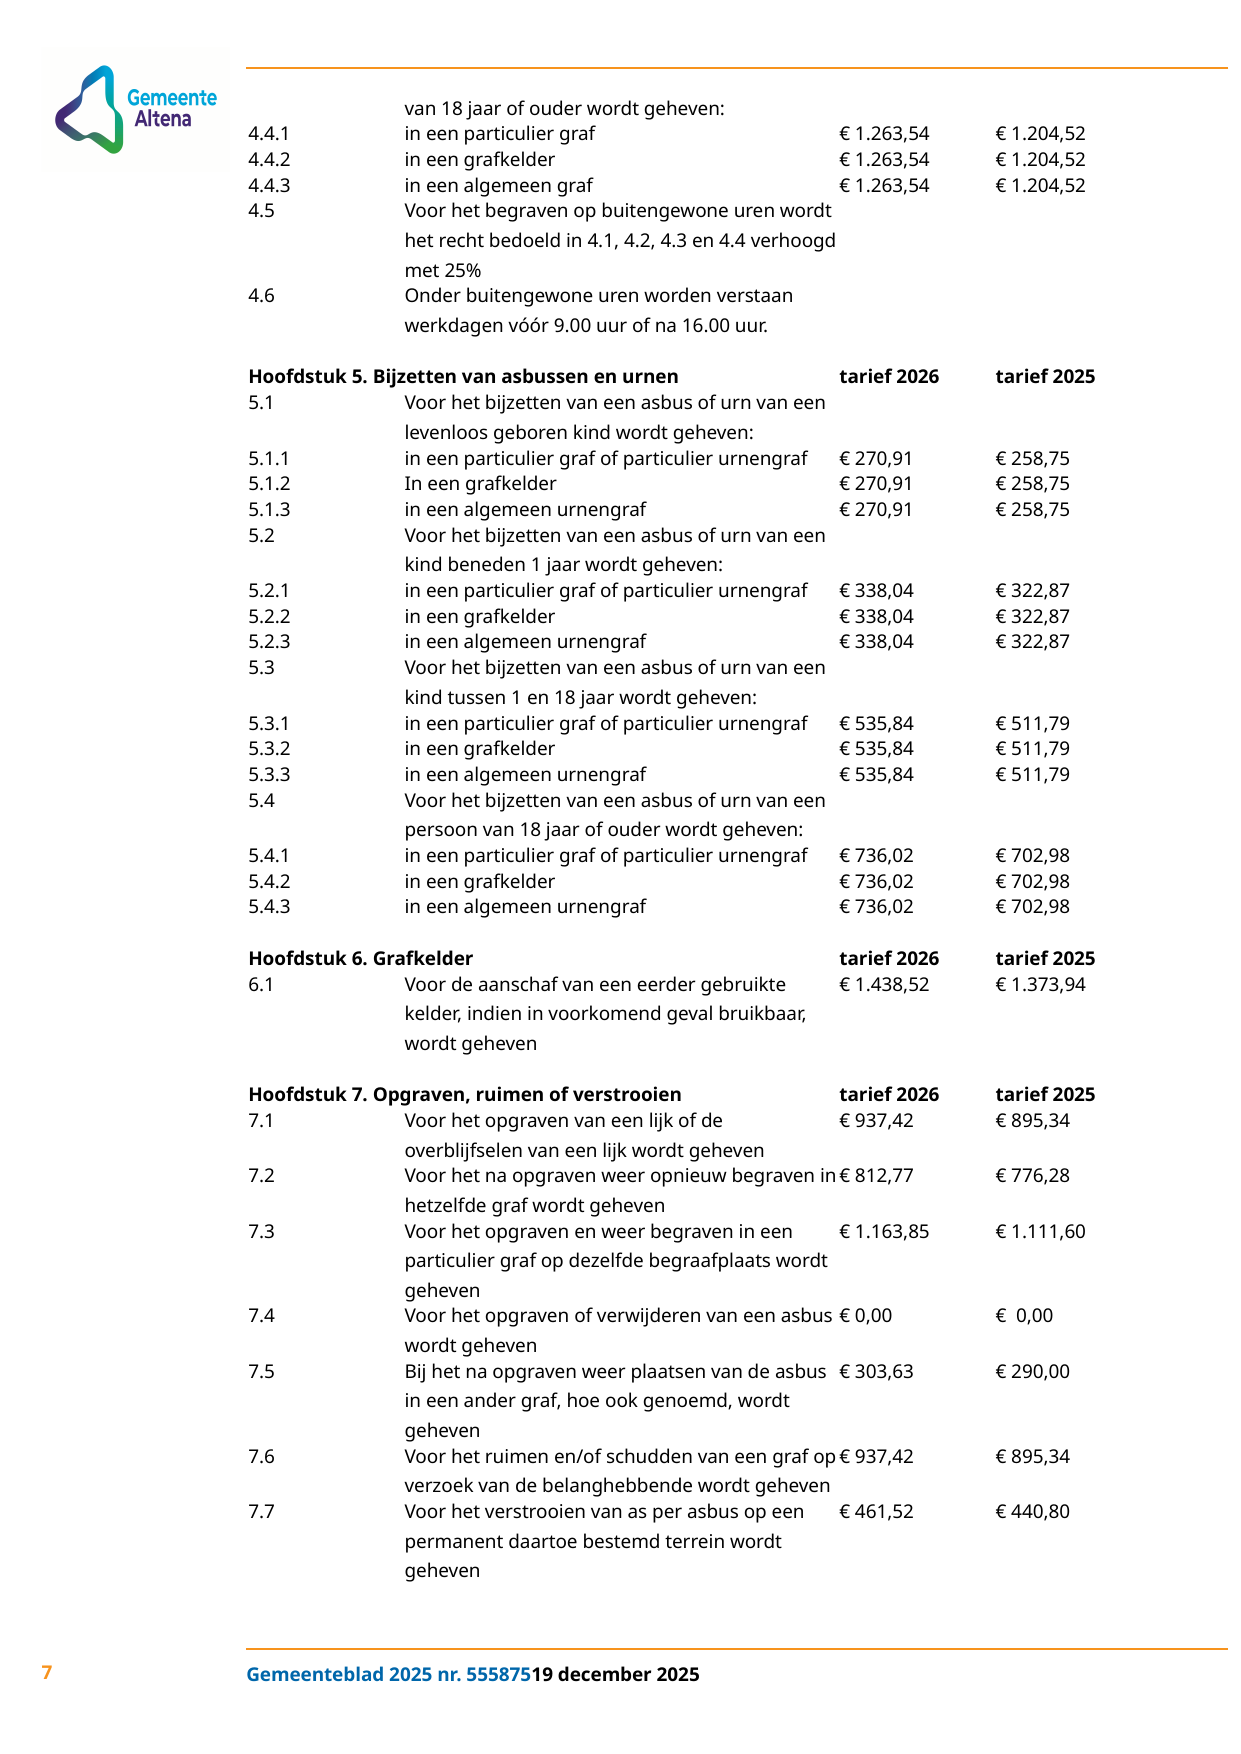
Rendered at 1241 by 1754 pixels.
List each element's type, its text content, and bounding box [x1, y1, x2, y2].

table_cell € 511,79 [995, 735, 1152, 761]
table_cell in een grafkelder [404, 146, 839, 172]
table_cell € 702,98 [995, 894, 1152, 919]
table_cell in een algemeen urnengraf [404, 629, 839, 654]
table_cell [995, 198, 1152, 283]
table_cell in een particulier graf [404, 121, 839, 146]
table_cell € 776,28 [995, 1163, 1152, 1218]
table_cell 7.6 [248, 1443, 404, 1498]
table_cell Voor het na opgraven weer opnieuw begraven in hetzelfde graf wordt geheven [404, 1163, 839, 1218]
table_cell 7.7 [248, 1498, 404, 1583]
table_cell 5.4.2 [248, 868, 404, 894]
table_cell tarief 2026 [839, 364, 995, 389]
table_cell € 1.373,94 [995, 971, 1152, 1056]
table_cell [248, 919, 404, 945]
table_cell in een particulier graf of particulier urnengraf [404, 710, 839, 735]
table_cell € 895,34 [995, 1443, 1152, 1498]
table_cell € 937,42 [839, 1443, 995, 1498]
table_cell € 702,98 [995, 842, 1152, 868]
table_cell € 736,02 [839, 868, 995, 894]
table_cell in een algemeen urnengraf [404, 894, 839, 919]
table_cell € 535,84 [839, 761, 995, 787]
table_cell tarief 2026 [839, 1081, 995, 1107]
table_cell € 1.438,52 [839, 971, 995, 1056]
table_cell Voor het begraven op buitengewone uren wordt het recht bedoeld in 4.1, 4.2, 4.3 en 4.4 verhoogd met 25% [404, 198, 839, 283]
table_cell in een grafkelder [404, 603, 839, 629]
table_cell in een algemeen graf [404, 172, 839, 198]
table_cell 4.6 [248, 283, 404, 338]
table_cell € 736,02 [839, 842, 995, 868]
table_cell € 440,80 [995, 1498, 1152, 1583]
table_cell € 736,02 [839, 894, 995, 919]
table_cell 4.5 [248, 198, 404, 283]
table_cell € 1.263,54 [839, 172, 995, 198]
table_cell in een grafkelder [404, 735, 839, 761]
table_cell van 18 jaar of ouder wordt geheven: [404, 95, 839, 121]
table_cell [839, 654, 995, 710]
table_cell [248, 1583, 404, 1609]
table_cell Hoofdstuk 7. Opgraven, ruimen of verstrooien [248, 1081, 839, 1107]
table_cell [995, 283, 1152, 338]
table_cell 4.4.1 [248, 121, 404, 146]
table_cell Hoofdstuk 5. Bijzetten van asbussen en urnen [248, 364, 839, 389]
table_cell [404, 919, 839, 945]
table_cell [839, 522, 995, 577]
table_cell 5.2.3 [248, 629, 404, 654]
table_cell € 937,42 [839, 1107, 995, 1162]
table_cell € 0,00 [839, 1303, 995, 1358]
table_cell [248, 1056, 404, 1081]
table_cell 5.2.1 [248, 577, 404, 603]
table_cell 5.1.1 [248, 445, 404, 470]
table_cell € 895,34 [995, 1107, 1152, 1162]
table_cell € 322,87 [995, 629, 1152, 654]
table_cell € 461,52 [839, 1498, 995, 1583]
table_cell [404, 1056, 839, 1081]
table_cell € 1.111,60 [995, 1218, 1152, 1303]
table_cell € 1.204,52 [995, 121, 1152, 146]
table_cell [839, 95, 995, 121]
table_cell € 270,91 [839, 470, 995, 496]
table_cell 5.2.2 [248, 603, 404, 629]
table_cell [839, 389, 995, 445]
table_cell [995, 1583, 1152, 1609]
table_cell tarief 2026 [839, 945, 995, 971]
table_cell Voor het bijzetten van een asbus of urn van een kind tussen 1 en 18 jaar wordt geheven: [404, 654, 839, 710]
table_cell € 535,84 [839, 710, 995, 735]
table_cell Voor het opgraven en weer begraven in een particulier graf op dezelfde begraafplaats wordt geheven [404, 1218, 839, 1303]
table_cell tarief 2025 [995, 945, 1152, 971]
picture [41, 47, 231, 172]
table_cell Voor het ruimen en/of schudden van een graf op verzoek van de belanghebbende wordt geheven [404, 1443, 839, 1498]
table_cell 5.3.1 [248, 710, 404, 735]
table_cell € 338,04 [839, 603, 995, 629]
table_cell In een grafkelder [404, 470, 839, 496]
table_cell 7.5 [248, 1358, 404, 1443]
table_cell [995, 389, 1152, 445]
table_cell [995, 95, 1152, 121]
table_cell € 0,00 [995, 1303, 1152, 1358]
table_cell € 1.163,85 [839, 1218, 995, 1303]
table_cell Voor het verstrooien van as per asbus op een permanent daartoe bestemd terrein wordt geheven [404, 1498, 839, 1583]
table_cell € 812,77 [839, 1163, 995, 1218]
table_cell 7.4 [248, 1303, 404, 1358]
table_cell € 258,75 [995, 470, 1152, 496]
table_cell in een particulier graf of particulier urnengraf [404, 842, 839, 868]
table_cell € 258,75 [995, 496, 1152, 522]
table_cell € 322,87 [995, 603, 1152, 629]
table_cell 5.4 [248, 787, 404, 842]
table_cell [995, 654, 1152, 710]
table_cell 7.3 [248, 1218, 404, 1303]
table_cell Bij het na opgraven weer plaatsen van de asbus in een ander graf, hoe ook genoemd, wordt geheven [404, 1358, 839, 1443]
table_cell Voor de aanschaf van een eerder gebruikte kelder, indien in voorkomend geval bruikbaar, wordt geheven [404, 971, 839, 1056]
table_cell 5.4.3 [248, 894, 404, 919]
table_cell 5.1 [248, 389, 404, 445]
table_cell in een grafkelder [404, 868, 839, 894]
table_cell Hoofdstuk 6. Grafkelder [248, 945, 839, 971]
table_cell [995, 787, 1152, 842]
table_cell [839, 1056, 995, 1081]
table_cell 6.1 [248, 971, 404, 1056]
table_cell in een particulier graf of particulier urnengraf [404, 445, 839, 470]
table_cell € 511,79 [995, 710, 1152, 735]
table_cell 7.2 [248, 1163, 404, 1218]
table_cell € 258,75 [995, 445, 1152, 470]
table_cell tarief 2025 [995, 364, 1152, 389]
table_cell € 338,04 [839, 629, 995, 654]
table_cell [995, 1056, 1152, 1081]
table_cell [404, 1583, 839, 1609]
table_cell [839, 787, 995, 842]
table_cell [404, 338, 839, 364]
table_cell [839, 283, 995, 338]
table_cell € 1.204,52 [995, 172, 1152, 198]
table_cell € 290,00 [995, 1358, 1152, 1443]
table_cell in een particulier graf of particulier urnengraf [404, 577, 839, 603]
table_cell € 270,91 [839, 496, 995, 522]
table_cell [248, 95, 404, 121]
table_cell 4.4.2 [248, 146, 404, 172]
table_cell Voor het bijzetten van een asbus of urn van een persoon van 18 jaar of ouder wordt geheven: [404, 787, 839, 842]
table_cell 5.3.2 [248, 735, 404, 761]
table_cell 4.4.3 [248, 172, 404, 198]
table_cell € 303,63 [839, 1358, 995, 1443]
table_cell [995, 522, 1152, 577]
table_cell [839, 198, 995, 283]
table_cell in een algemeen urnengraf [404, 761, 839, 787]
table_cell € 535,84 [839, 735, 995, 761]
table_cell € 270,91 [839, 445, 995, 470]
table_cell [839, 338, 995, 364]
table_cell 5.4.1 [248, 842, 404, 868]
table_cell [839, 1583, 995, 1609]
table_cell € 1.204,52 [995, 146, 1152, 172]
table_cell € 338,04 [839, 577, 995, 603]
table_cell [839, 919, 995, 945]
table_cell [995, 338, 1152, 364]
table_cell Voor het opgraven van een lijk of de overblijfselen van een lijk wordt geheven [404, 1107, 839, 1162]
table_cell € 322,87 [995, 577, 1152, 603]
table_cell [248, 338, 404, 364]
table_cell 5.3 [248, 654, 404, 710]
table_cell € 1.263,54 [839, 121, 995, 146]
table_cell Onder buitengewone uren worden verstaan werkdagen vóór 9.00 uur of na 16.00 uur. [404, 283, 839, 338]
table_cell € 702,98 [995, 868, 1152, 894]
table_cell 5.1.2 [248, 470, 404, 496]
table_cell € 1.263,54 [839, 146, 995, 172]
table_cell Voor het bijzetten van een asbus of urn van een kind beneden 1 jaar wordt geheven: [404, 522, 839, 577]
table_cell 5.3.3 [248, 761, 404, 787]
table_cell Voor het opgraven of verwijderen van een asbus wordt geheven [404, 1303, 839, 1358]
table_cell € 511,79 [995, 761, 1152, 787]
table_cell Voor het bijzetten van een asbus of urn van een levenloos geboren kind wordt geheven: [404, 389, 839, 445]
table_cell 5.2 [248, 522, 404, 577]
table_cell 7.1 [248, 1107, 404, 1162]
table_cell [995, 919, 1152, 945]
table_cell tarief 2025 [995, 1081, 1152, 1107]
table_cell 5.1.3 [248, 496, 404, 522]
table_cell in een algemeen urnengraf [404, 496, 839, 522]
